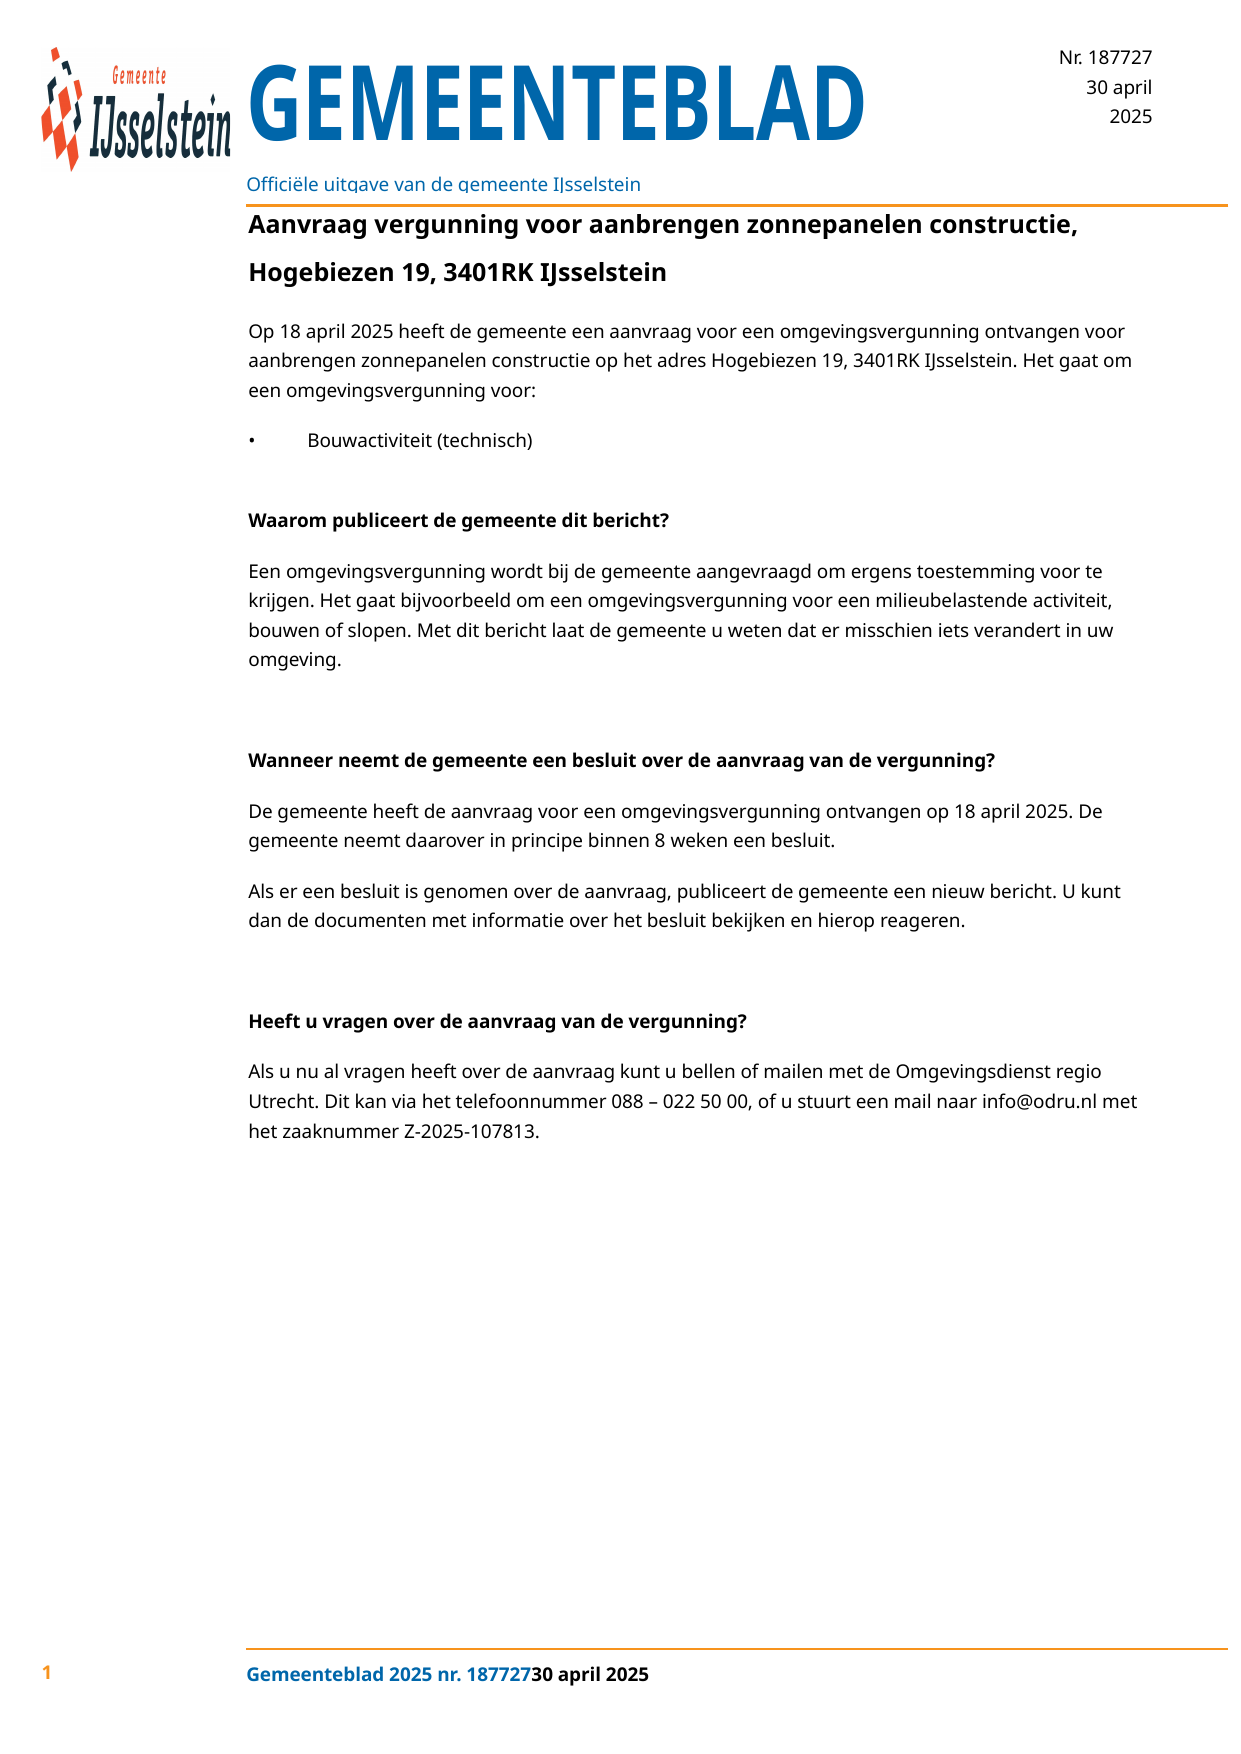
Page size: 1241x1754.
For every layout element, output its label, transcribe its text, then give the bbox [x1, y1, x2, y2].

text Aanvraag vergunning voor aanbrengen zonnepanelen constructie, Hogebiezen 19, 3401RK IJsselstein [248, 207, 1152, 288]
text Als er een besluit is genomen over de aanvraag, publiceert de gemeente een nieuw bericht. U kunt dan de documenten met informatie over het besluit bekijken en hierop reageren. [248, 878, 1152, 933]
text Als u nu al vragen heeft over de aanvraag kunt u bellen of mailen met de Omgevingsdienst regio Utrecht. Dit kan via het telefoonnummer 088 – 022 50 00, of u stuurt een mail naar info@odru.nl met het zaaknummer Z-2025-107813. [248, 1059, 1152, 1144]
text Heeft u vragen over de aanvraag van de vergunning? [248, 1008, 1152, 1034]
picture [41, 47, 231, 172]
list Bouwactiviteit (technisch) [248, 427, 1152, 453]
text De gemeente heeft de aanvraag voor een omgevingsvergunning ontvangen op 18 april 2025. De gemeente neemt daarover in principe binnen 8 weken een besluit. [248, 798, 1152, 853]
text Een omgevingsvergunning wordt bij de gemeente aangevraagd om ergens toestemming voor te krijgen. Het gaat bijvoorbeeld om een omgevingsvergunning voor een milieubelastende activiteit, bouwen of slopen. Met dit bericht laat de gemeente u weten dat er misschien iets verandert in uw omgeving. [248, 558, 1152, 672]
text Waarom publiceert de gemeente dit bericht? [248, 507, 1152, 533]
text Wanneer neemt de gemeente een besluit over de aanvraag van de vergunning? [248, 747, 1152, 773]
text Op 18 april 2025 heeft de gemeente een aanvraag voor een omgevingsvergunning ontvangen voor aanbrengen zonnepanelen constructie op het adres Hogebiezen 19, 3401RK IJsselstein. Het gaat om een omgevingsvergunning voor: [248, 318, 1152, 403]
